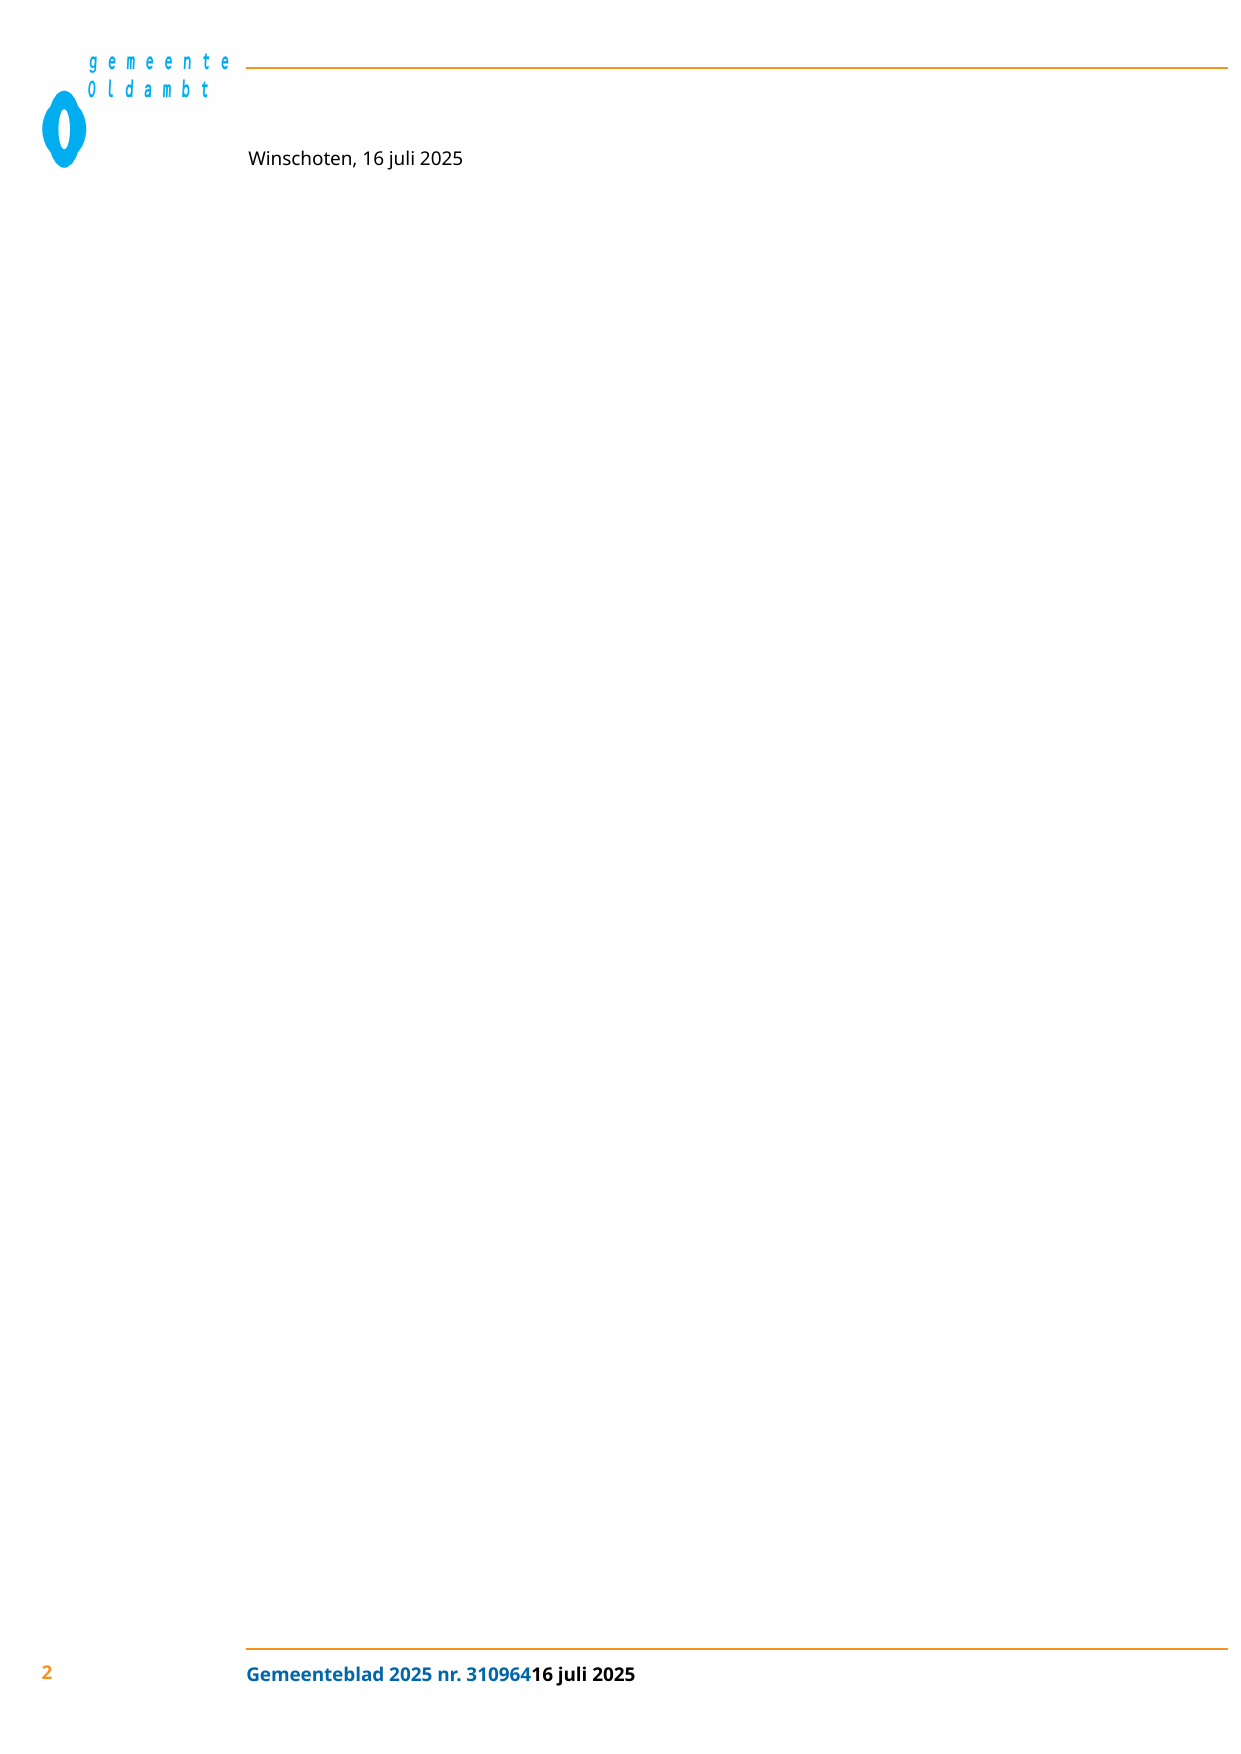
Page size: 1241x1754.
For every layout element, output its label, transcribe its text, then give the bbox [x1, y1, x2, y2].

picture [41, 47, 231, 172]
text Winschoten, 16 juli 2025 [248, 145, 1152, 171]
